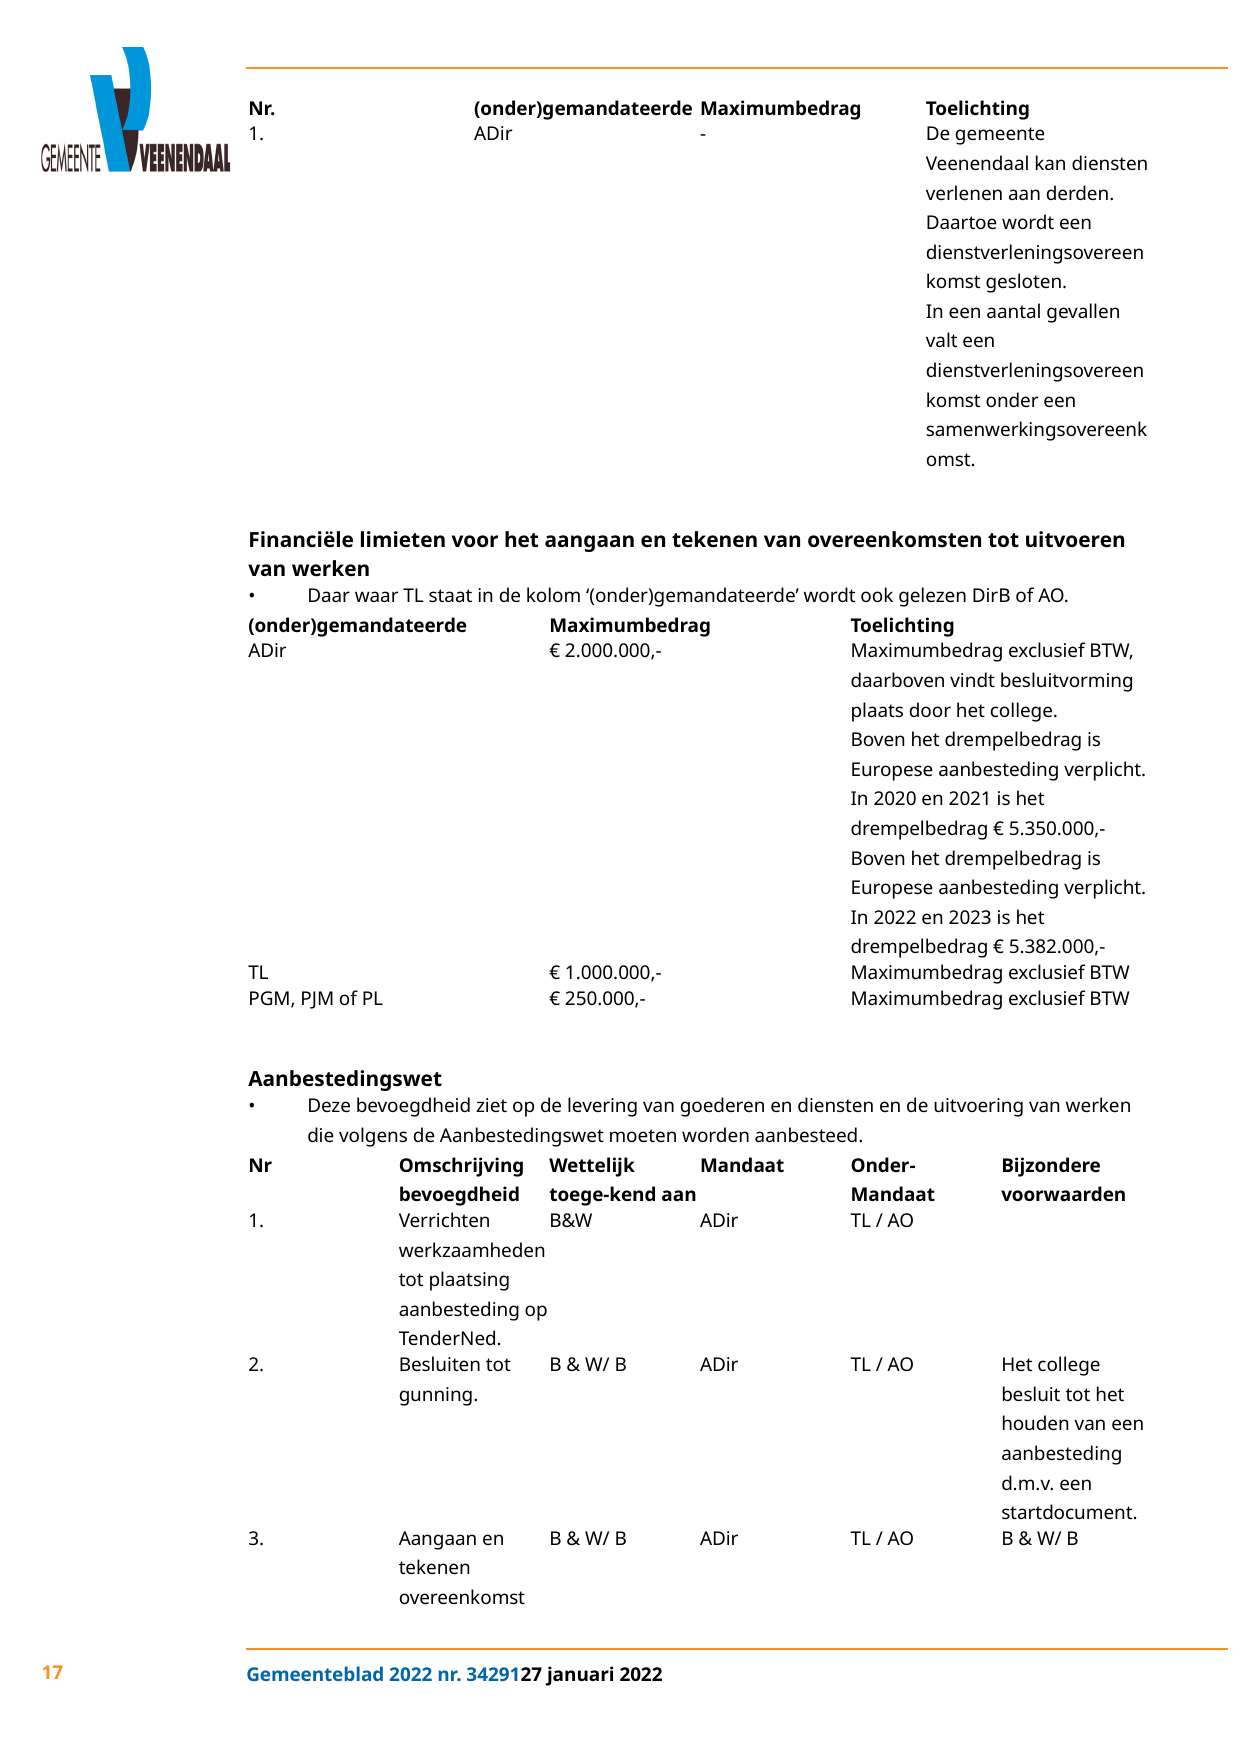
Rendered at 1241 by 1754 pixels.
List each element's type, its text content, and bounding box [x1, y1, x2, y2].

table_cell B & W/ B [549, 1525, 700, 1610]
table_header Toelichting [850, 612, 1152, 638]
table_header (onder)gemandateerde [474, 95, 700, 121]
table_cell De gemeente Veenendaal kan diensten verlenen aan derden. Daartoe wordt een dienstverleningsovereenkomst gesloten. In een aantal gevallen valt een dienstverleningsovereenkomst onder een samenwerkingsovereenkomst. [926, 121, 1152, 472]
text Aanbestedingswet [248, 1064, 1152, 1093]
table_header Bijzondere voorwaarden [1001, 1152, 1152, 1207]
table_header (onder)gemandateerde [248, 612, 549, 638]
table_cell ADir [700, 1207, 850, 1351]
list Daar waar TL staat in de kolom ‘(onder)gemandateerde’ wordt ook gelezen DirB of AO. [248, 582, 1152, 608]
table_header Nr. [248, 95, 474, 121]
table_cell 2. [248, 1351, 398, 1525]
table_cell Verrichten werkzaamheden tot plaatsing aanbesteding op TenderNed. [399, 1207, 549, 1351]
table_cell 3. [248, 1525, 398, 1610]
picture [123, 47, 231, 172]
table_cell [1001, 1207, 1152, 1351]
table_cell ADir [248, 638, 549, 959]
table_header Toelichting [926, 95, 1152, 121]
table_cell 1. [248, 1207, 398, 1351]
table_cell - [700, 121, 926, 472]
table_header Maximumbedrag [700, 95, 926, 121]
table_cell ADir [474, 121, 700, 472]
table_cell TL / AO [850, 1525, 1001, 1610]
table_cell € 1.000.000,- [549, 959, 850, 985]
table_cell PGM, PJM of PL [248, 985, 549, 1011]
table_cell TL / AO [850, 1351, 1001, 1525]
table_cell B&W [549, 1207, 700, 1351]
picture [41, 47, 130, 172]
list Deze bevoegdheid ziet op de levering van goederen en diensten en de uitvoering van werken die volgens de Aanbestedingswet moeten worden aanbesteed. [248, 1093, 1152, 1148]
table_cell Maximumbedrag exclusief BTW [850, 959, 1152, 985]
table_cell TL [248, 959, 549, 985]
table_cell B & W/ B [549, 1351, 700, 1525]
table_cell Maximumbedrag exclusief BTW, daarboven vindt besluitvorming plaats door het college. Boven het drempelbedrag is Europese aanbesteding verplicht. In 2020 en 2021 is het drempelbedrag € 5.350.000,- Boven het drempelbedrag is Europese aanbesteding verplicht. In 2022 en 2023 is het drempelbedrag € 5.382.000,- [850, 638, 1152, 959]
table_cell 1. [248, 121, 474, 472]
table_header Omschrijving bevoegdheid [399, 1152, 549, 1207]
table_cell ADir [700, 1351, 850, 1525]
table_cell Aangaan en tekenen overeenkomst [399, 1525, 549, 1610]
table_cell Besluiten tot gunning. [399, 1351, 549, 1525]
table_cell € 2.000.000,- [549, 638, 850, 959]
table_header Nr [248, 1152, 398, 1207]
table_header Wettelijk toege-kend aan [549, 1152, 700, 1207]
table_cell Maximumbedrag exclusief BTW [850, 985, 1152, 1011]
table_cell ADir [700, 1525, 850, 1610]
table_cell € 250.000,- [549, 985, 850, 1011]
table_header Maximumbedrag [549, 612, 850, 638]
table_header Mandaat [700, 1152, 850, 1207]
table_cell TL / AO [850, 1207, 1001, 1351]
table_cell B & W/ B [1001, 1525, 1152, 1610]
text Financiële limieten voor het aangaan en tekenen van overeenkomsten tot uitvoeren van werken [248, 525, 1152, 582]
table_header Onder- Mandaat [850, 1152, 1001, 1207]
table_cell Het college besluit tot het houden van een aanbesteding d.m.v. een startdocument. [1001, 1351, 1152, 1525]
